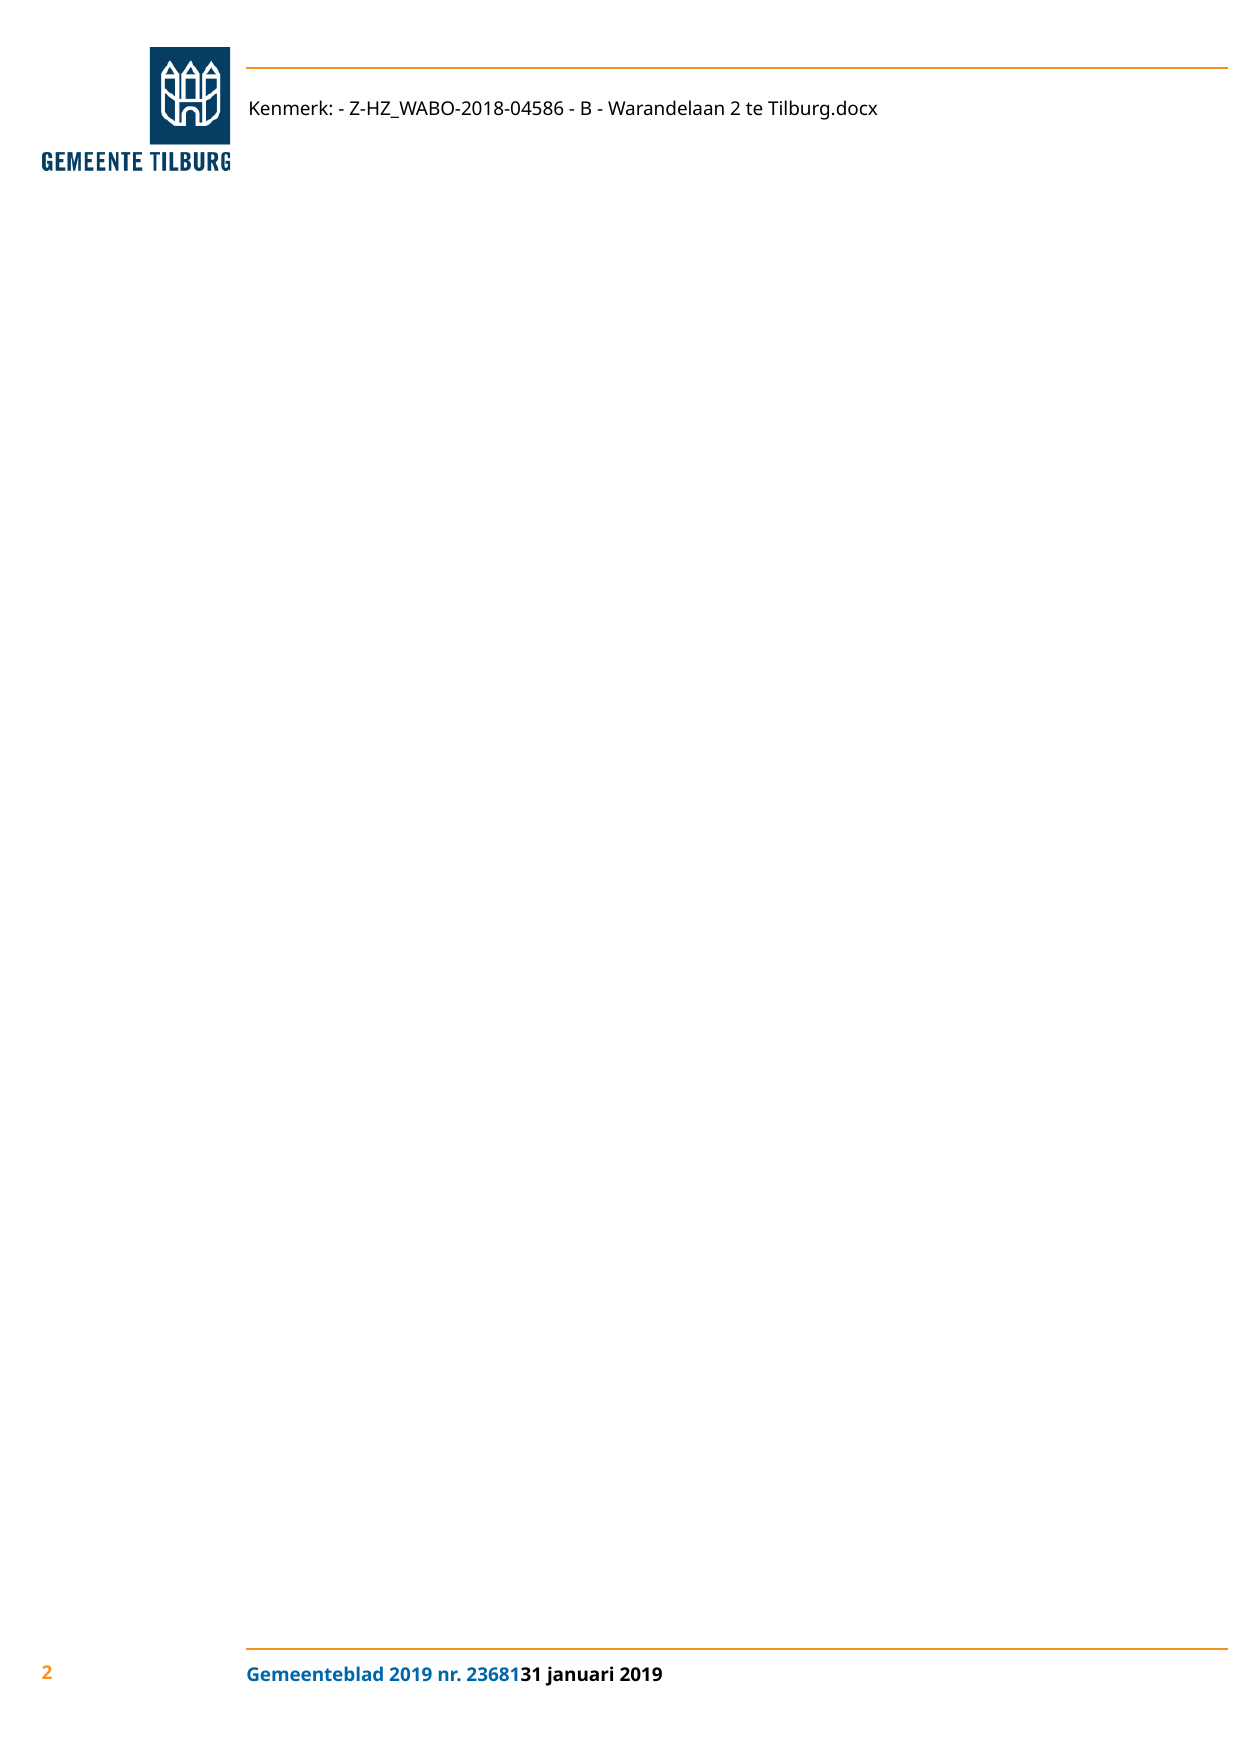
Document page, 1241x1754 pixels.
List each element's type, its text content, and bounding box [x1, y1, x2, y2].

text Kenmerk: - Z-HZ_WABO-2018-04586 - B - Warandelaan 2 te Tilburg.docx [248, 95, 1152, 121]
picture [41, 47, 231, 172]
